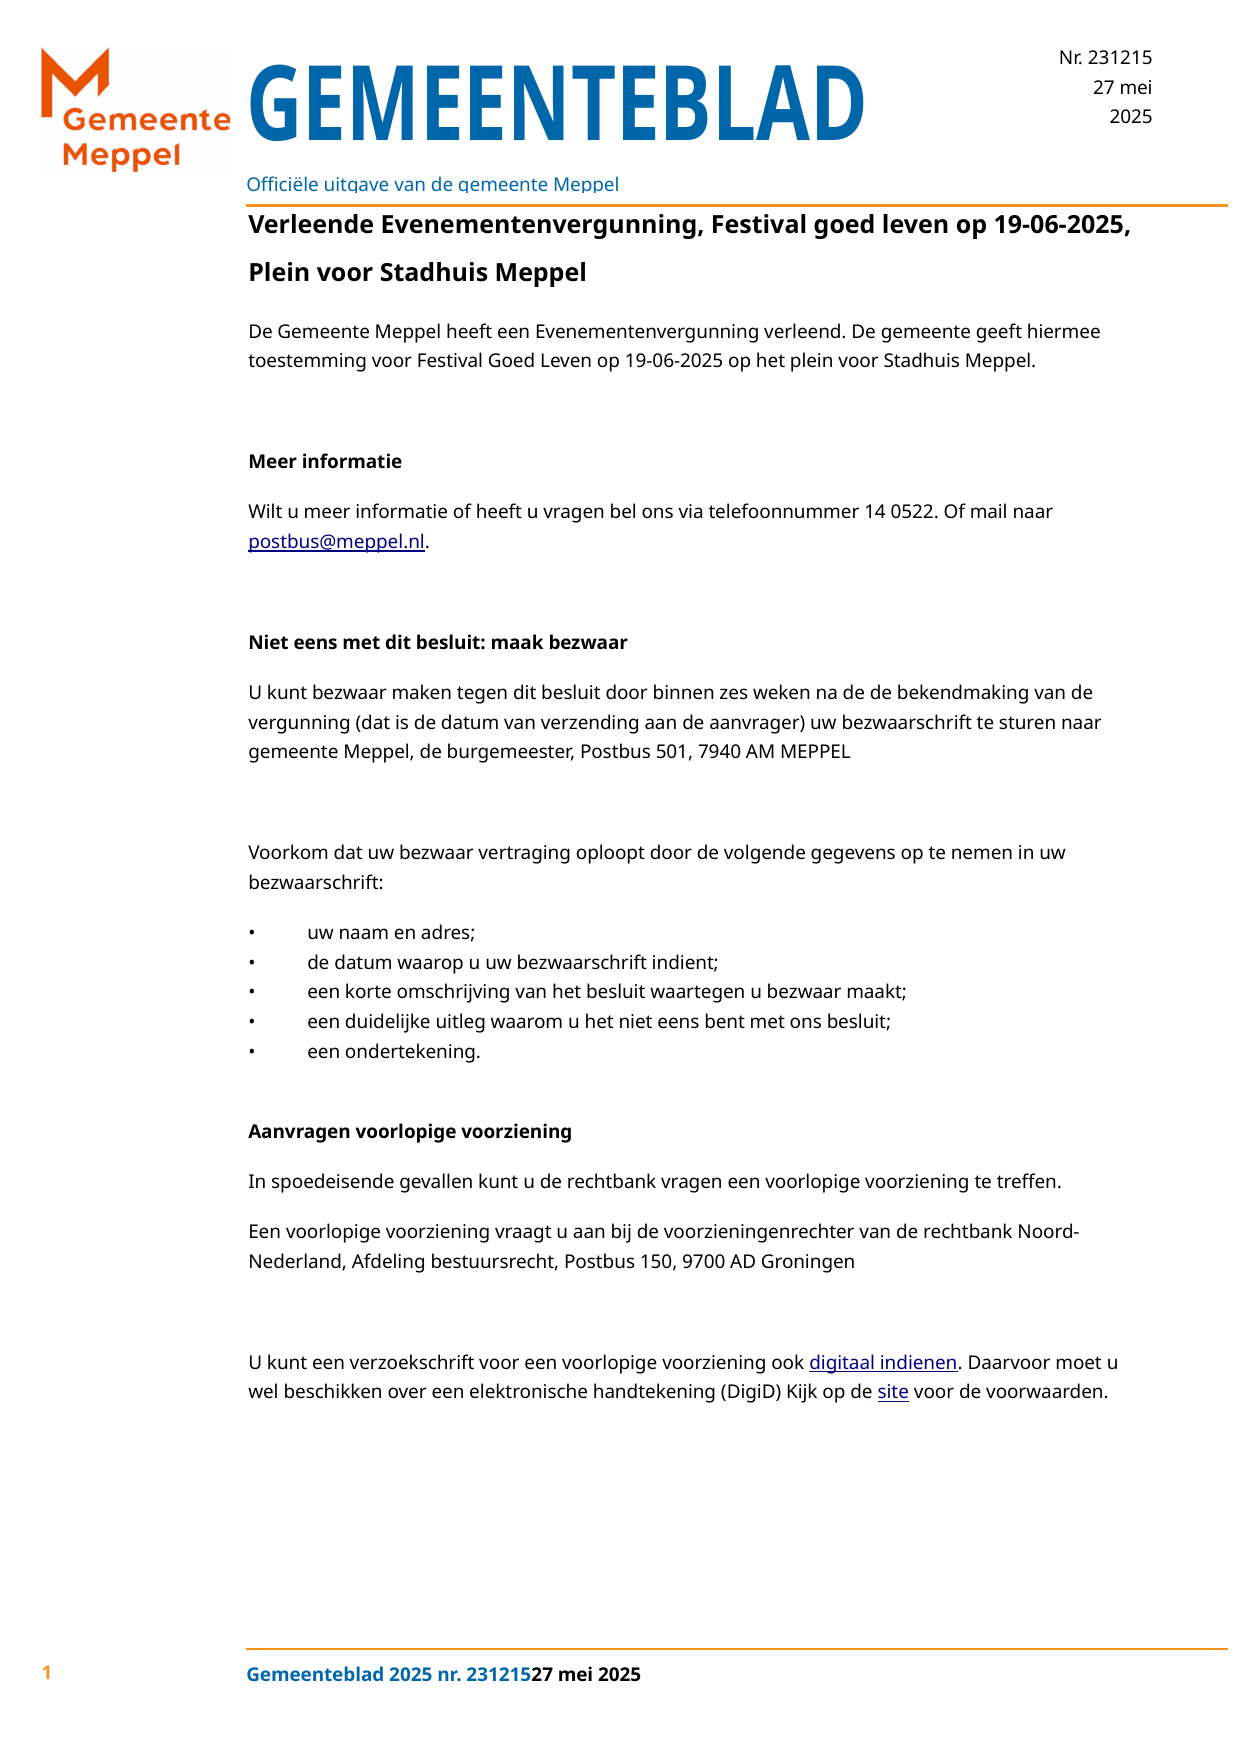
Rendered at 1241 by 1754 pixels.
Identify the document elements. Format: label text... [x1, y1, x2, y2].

text Meer informatie [248, 448, 1152, 474]
picture [41, 47, 231, 172]
list een duidelijke uitleg waarom u het niet eens bent met ons besluit; [248, 1008, 1152, 1034]
text Wilt u meer informatie of heeft u vragen bel ons via telefoonnummer 14 0522. Of mail naar postbus@meppel.nl. [248, 499, 1152, 554]
list een ondertekening. [248, 1038, 1152, 1064]
text In spoedeisende gevallen kunt u de rechtbank vragen een voorlopige voorziening te treffen. [248, 1168, 1152, 1194]
text Niet eens met dit besluit: maak bezwaar [248, 629, 1152, 655]
list uw naam en adres; [248, 919, 1152, 945]
text U kunt een verzoekschrift voor een voorlopige voorziening ook digitaal indienen. Daarvoor moet u wel beschikken over een elektronische handtekening (DigiD) Kijk op de site voor de voorwaarden. [248, 1349, 1152, 1404]
text Een voorlopige voorziening vraagt u aan bij de voorzieningenrechter van de rechtbank Noord-Nederland, Afdeling bestuursrecht, Postbus 150, 9700 AD Groningen [248, 1219, 1152, 1274]
text U kunt bezwaar maken tegen dit besluit door binnen zes weken na de de bekendmaking van de vergunning (dat is de datum van verzending aan de aanvrager) uw bezwaarschrift te sturen naar gemeente Meppel, de burgemeester, Postbus 501, 7940 AM MEPPEL [248, 679, 1152, 764]
text Aanvragen voorlopige voorziening [248, 1118, 1152, 1144]
text De Gemeente Meppel heeft een Evenementenvergunning verleend. De gemeente geeft hiermee toestemming voor Festival Goed Leven op 19-06-2025 op het plein voor Stadhuis Meppel. [248, 318, 1152, 373]
text Voorkom dat uw bezwaar vertraging oploopt door de volgende gegevens op te nemen in uw bezwaarschrift: [248, 839, 1152, 895]
list de datum waarop u uw bezwaarschrift indient; [248, 949, 1152, 975]
list een korte omschrijving van het besluit waartegen u bezwaar maakt; [248, 979, 1152, 1004]
text Verleende Evenementenvergunning, Festival goed leven op 19-06-2025, Plein voor Stadhuis Meppel [248, 207, 1152, 288]
